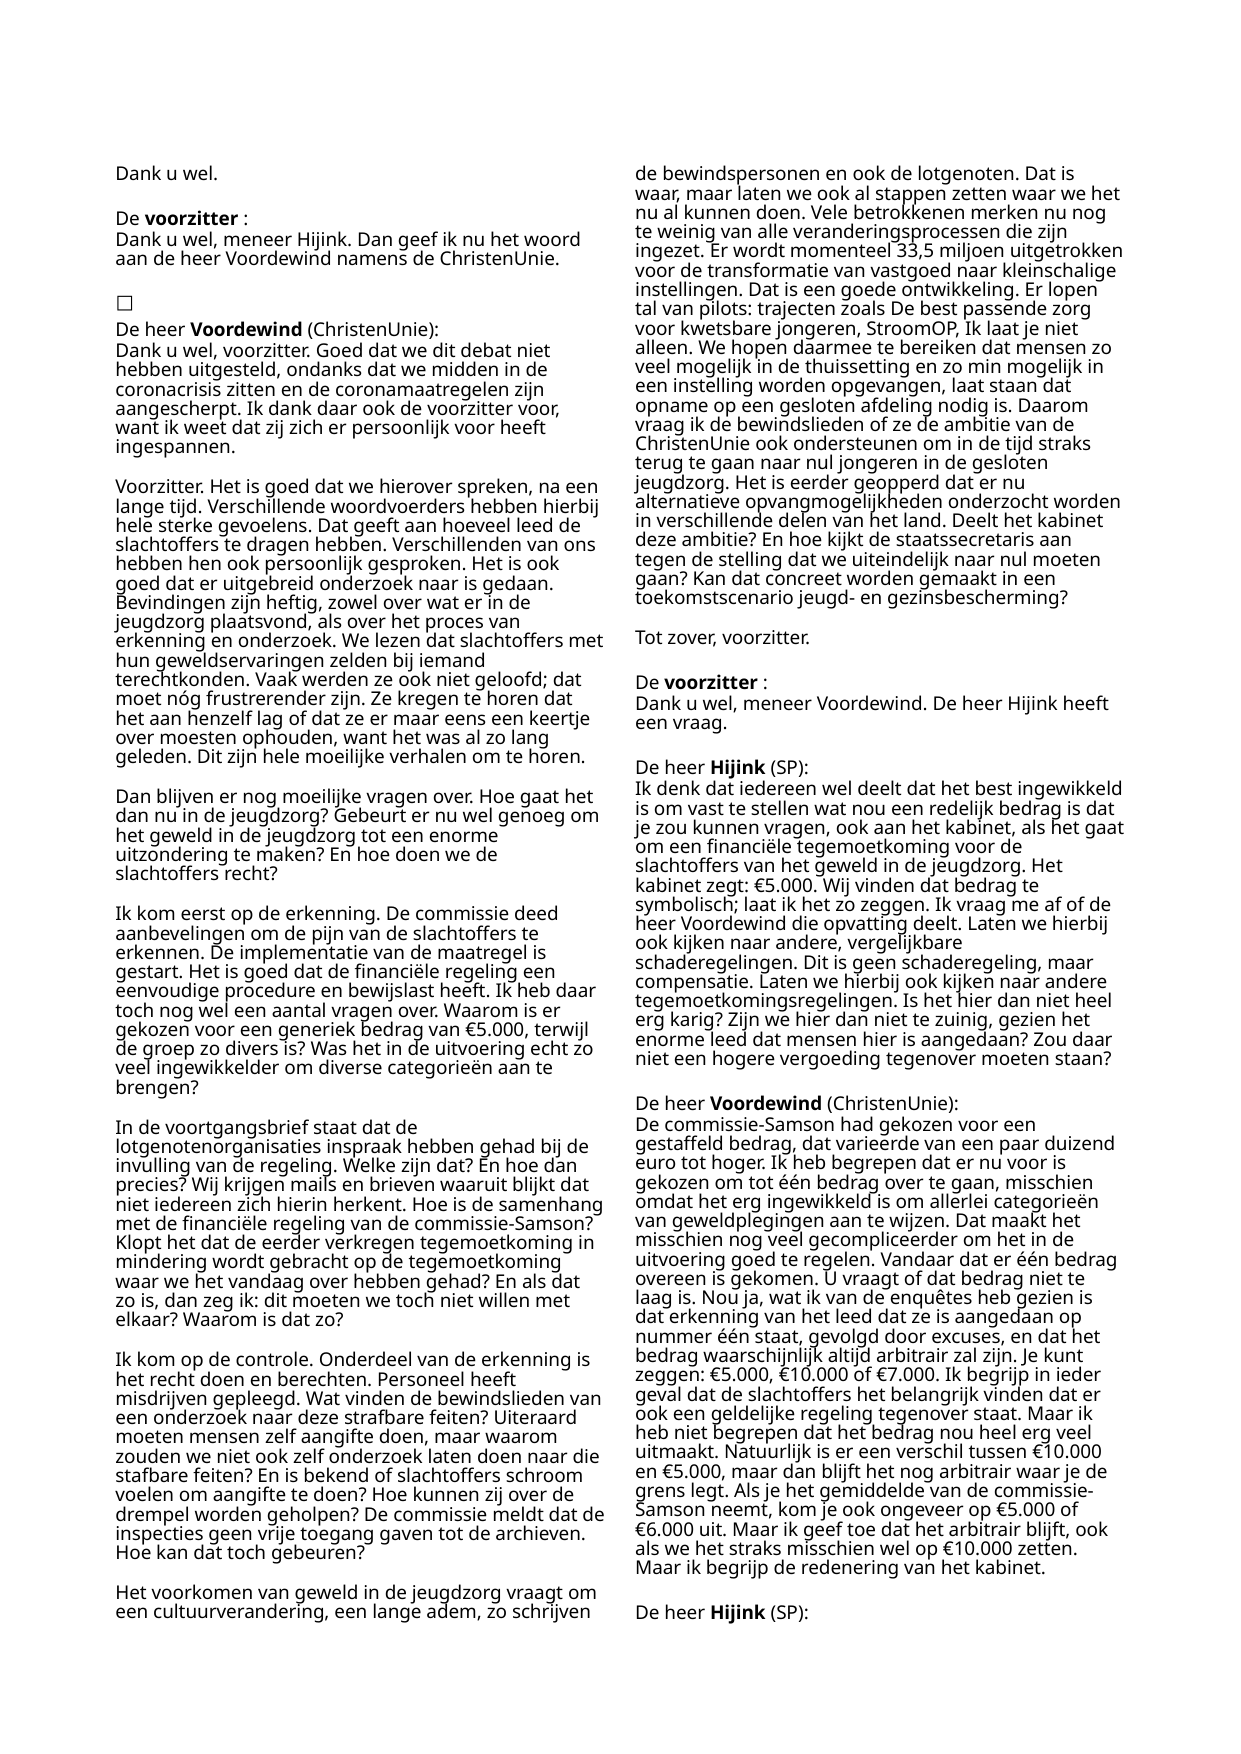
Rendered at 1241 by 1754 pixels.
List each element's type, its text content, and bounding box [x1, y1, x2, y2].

text De heer Hijink (SP): [635, 1599, 1125, 1625]
text ⬜ [115, 291, 605, 316]
text De heer Voordewind (ChristenUnie): [635, 1090, 1125, 1116]
text Het voorkomen van geweld in de jeugdzorg vraagt om een cultuurverandering, een lange adem, zo schrijven [115, 1584, 605, 1623]
text Ik kom op de controle. Onderdeel van de erkenning is het recht doen en berechten. Personeel heeft misdrijven gepleegd. Wat vinden de bewindslieden van een onderzoek naar deze strafbare feiten? Uiteraard moeten mensen zelf aangifte doen, maar waarom zouden we niet ook zelf onderzoek laten doen naar die stafbare feiten? En is bekend of slachtoffers schroom voelen om aangifte te doen? Hoe kunnen zij over de drempel worden geholpen? De commissie meldt dat de inspecties geen vrije toegang gaven tot de archieven. Hoe kan dat toch gebeuren? [115, 1351, 605, 1563]
text Tot zover, voorzitter. [635, 629, 1125, 648]
text De heer Hijink (SP): [635, 754, 1125, 780]
text Ik denk dat iedereen wel deelt dat het best ingewikkeld is om vast te stellen wat nou een redelijk bedrag is dat je zou kunnen vragen, ook aan het kabinet, als het gaat om een financiële tegemoetkoming voor de slachtoffers van het geweld in de jeugdzorg. Het kabinet zegt: €5.000. Wij vinden dat bedrag te symbolisch; laat ik het zo zeggen. Ik vraag me af of de heer Voordewind die opvatting deelt. Laten we hierbij ook kijken naar andere, vergelijkbare schaderegelingen. Dit is geen schaderegeling, maar compensatie. Laten we hierbij ook kijken naar andere tegemoetkomingsregelingen. Is het hier dan niet heel erg karig? Zijn we hier dan niet te zuinig, gezien het enorme leed dat mensen hier is aangedaan? Zou daar niet een hogere vergoeding tegenover moeten staan? [635, 780, 1125, 1069]
text De voorzitter : [115, 205, 605, 231]
text Dank u wel, voorzitter. Goed dat we dit debat niet hebben uitgesteld, ondanks dat we midden in de coronacrisis zitten en de coronamaatregelen zijn aangescherpt. Ik dank daar ook de voorzitter voor, want ik weet dat zij zich er persoonlijk voor heeft ingespannen. [115, 342, 605, 458]
text Dank u wel. [115, 165, 605, 184]
text De heer Voordewind (ChristenUnie): [115, 316, 605, 342]
text In de voortgangsbrief staat dat de lotgenotenorganisaties inspraak hebben gehad bij de invulling van de regeling. Welke zijn dat? En hoe dan precies? Wij krijgen mails en brieven waaruit blijkt dat niet iedereen zich hierin herkent. Hoe is de samenhang met de financiële regeling van de commissie-Samson? Klopt het dat de eerder verkregen tegemoetkoming in mindering wordt gebracht op de tegemoetkoming waar we het vandaag over hebben gehad? En als dat zo is, dan zeg ik: dit moeten we toch niet willen met elkaar? Waarom is dat zo? [115, 1119, 605, 1331]
text Dank u wel, meneer Voordewind. De heer Hijink heeft een vraag. [635, 695, 1125, 734]
text Ik kom eerst op de erkenning. De commissie deed aanbevelingen om de pijn van de slachtoffers te erkennen. De implementatie van de maatregel is gestart. Het is goed dat de financiële regeling een eenvoudige procedure en bewijslast heeft. Ik heb daar toch nog wel een aantal vragen over. Waarom is er gekozen voor een generiek bedrag van €5.000, terwijl de groep zo divers is? Was het in de uitvoering echt zo veel ingewikkelder om diverse categorieën aan te brengen? [115, 905, 605, 1098]
text Voorzitter. Het is goed dat we hierover spreken, na een lange tijd. Verschillende woordvoerders hebben hierbij hele sterke gevoelens. Dat geeft aan hoeveel leed de slachtoffers te dragen hebben. Verschillenden van ons hebben hen ook persoonlijk gesproken. Het is ook goed dat er uitgebreid onderzoek naar is gedaan. Bevindingen zijn heftig, zowel over wat er in de jeugdzorg plaatsvond, als over het proces van erkenning en onderzoek. We lezen dat slachtoffers met hun geweldservaringen zelden bij iemand terechtkonden. Vaak werden ze ook niet geloofd; dat moet nóg frustrerender zijn. Ze kregen te horen dat het aan henzelf lag of dat ze er maar eens een keertje over moesten ophouden, want het was al zo lang geleden. Dit zijn hele moeilijke verhalen om te horen. [115, 478, 605, 767]
text De commissie-Samson had gekozen voor een gestaffeld bedrag, dat varieerde van een paar duizend euro tot hoger. Ik heb begrepen dat er nu voor is gekozen om tot één bedrag over te gaan, misschien omdat het erg ingewikkeld is om allerlei categorieën van geweldplegingen aan te wijzen. Dat maakt het misschien nog veel gecompliceerder om het in de uitvoering goed te regelen. Vandaar dat er één bedrag overeen is gekomen. U vraagt of dat bedrag niet te laag is. Nou ja, wat ik van de enquêtes heb gezien is dat erkenning van het leed dat ze is aangedaan op nummer één staat, gevolgd door excuses, en dat het bedrag waarschijnlijk altijd arbitrair zal zijn. Je kunt zeggen: €5.000, €10.000 of €7.000. Ik begrijp in ieder geval dat de slachtoffers het belangrijk vinden dat er ook een geldelijke regeling tegenover staat. Maar ik heb niet begrepen dat het bedrag nou heel erg veel uitmaakt. Natuurlijk is er een verschil tussen €10.000 en €5.000, maar dan blijft het nog arbitrair waar je de grens legt. Als je het gemiddelde van de commissie-Samson neemt, kom je ook ongeveer op €5.000 of €6.000 uit. Maar ik geef toe dat het arbitrair blijft, ook als we het straks misschien wel op €10.000 zetten. Maar ik begrijp de redenering van het kabinet. [635, 1116, 1125, 1578]
text Dan blijven er nog moeilijke vragen over. Hoe gaat het dan nu in de jeugdzorg? Gebeurt er nu wel genoeg om het geweld in de jeugdzorg tot een enorme uitzondering te maken? En hoe doen we de slachtoffers recht? [115, 788, 605, 884]
text de bewindspersonen en ook de lotgenoten. Dat is waar, maar laten we ook al stappen zetten waar we het nu al kunnen doen. Vele betrokkenen merken nu nog te weinig van alle veranderingsprocessen die zijn ingezet. Er wordt momenteel 33,5 miljoen uitgetrokken voor de transformatie van vastgoed naar kleinschalige instellingen. Dat is een goede ontwikkeling. Er lopen tal van pilots: trajecten zoals De best passende zorg voor kwetsbare jongeren, StroomOP, Ik laat je niet alleen. We hopen daarmee te bereiken dat mensen zo veel mogelijk in de thuissetting en zo min mogelijk in een instelling worden opgevangen, laat staan dat opname op een gesloten afdeling nodig is. Daarom vraag ik de bewindslieden of ze de ambitie van de ChristenUnie ook ondersteunen om in de tijd straks terug te gaan naar nul jongeren in de gesloten jeugdzorg. Het is eerder geopperd dat er nu alternatieve opvangmogelijkheden onderzocht worden in verschillende delen van het land. Deelt het kabinet deze ambitie? En hoe kijkt de staatssecretaris aan tegen de stelling dat we uiteindelijk naar nul moeten gaan? Kan dat concreet worden gemaakt in een toekomstscenario jeugd- en gezinsbescherming? [635, 165, 1125, 608]
text Dank u wel, meneer Hijink. Dan geef ik nu het woord aan de heer Voordewind namens de ChristenUnie. [115, 231, 605, 270]
text De voorzitter : [635, 669, 1125, 695]
